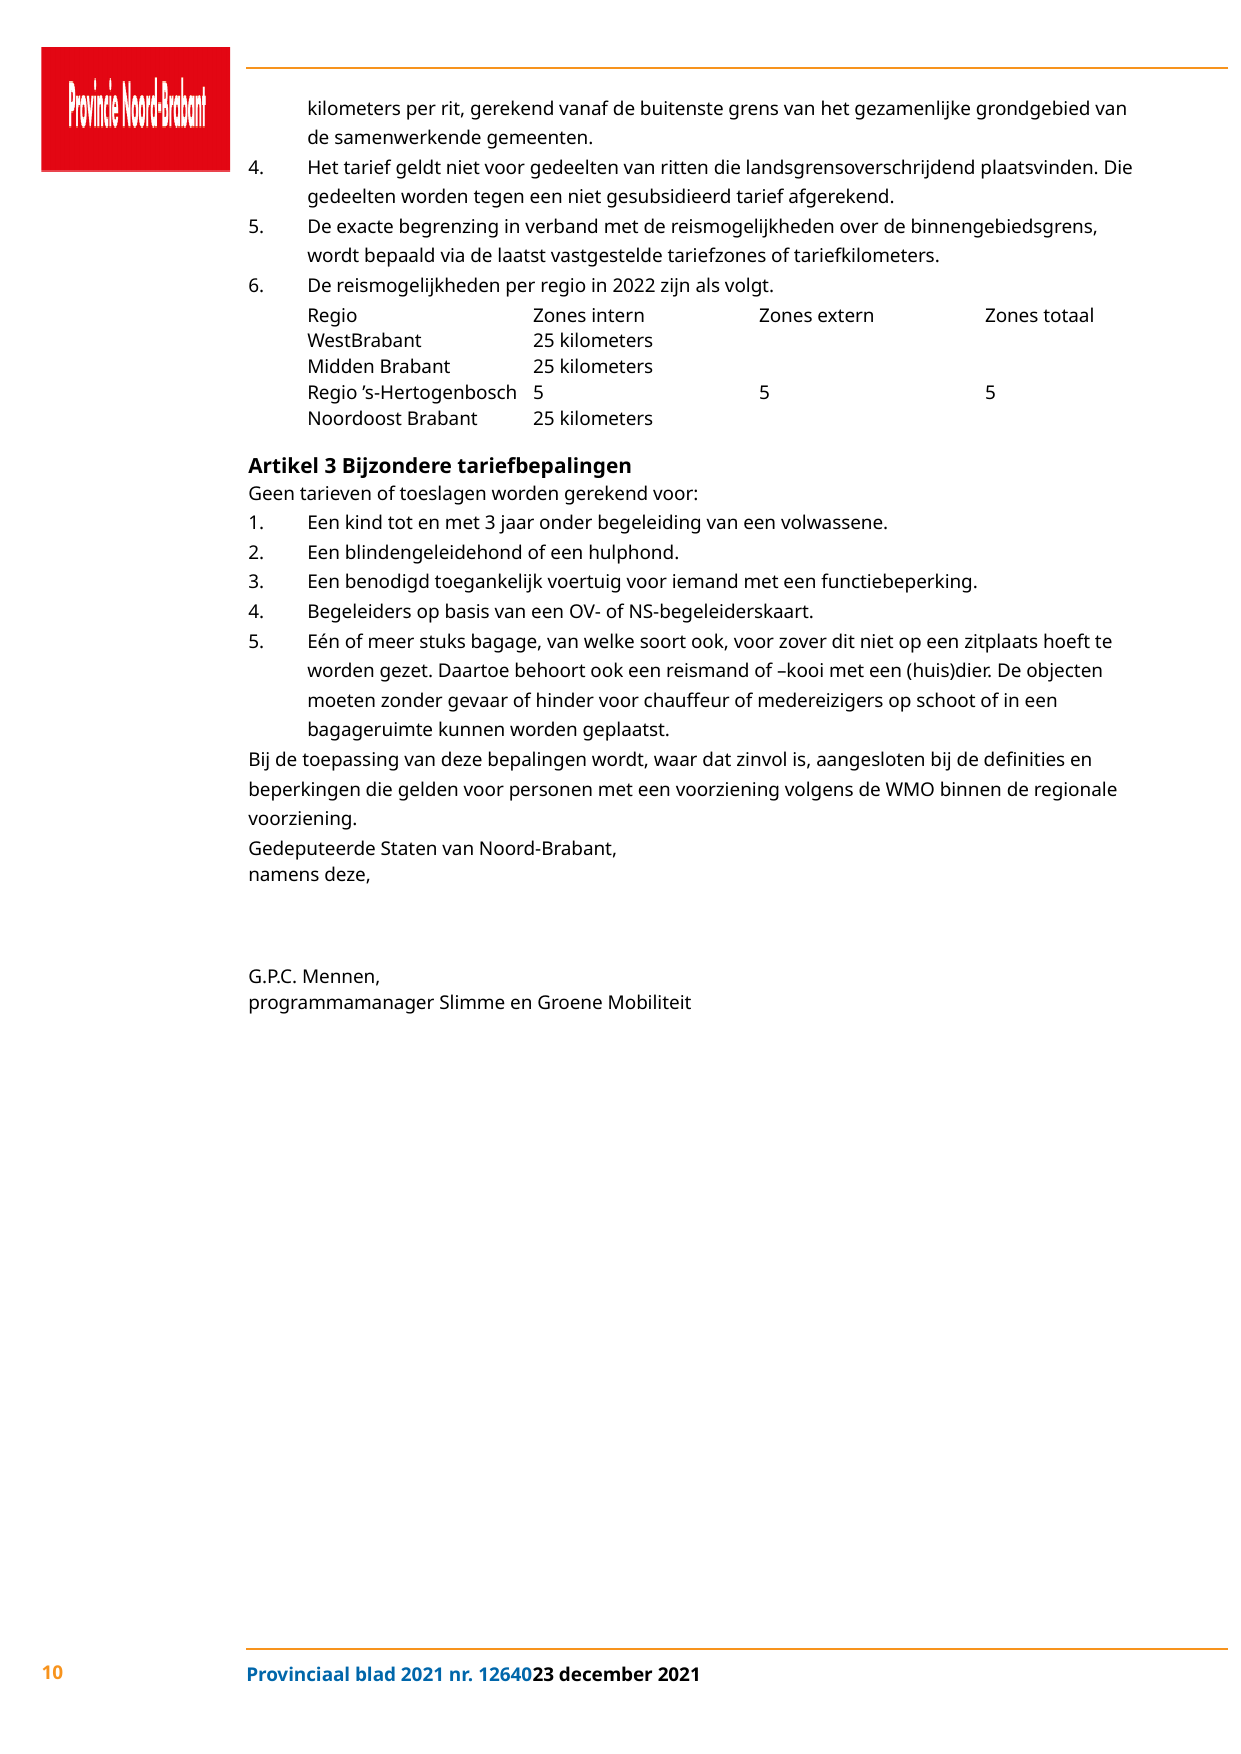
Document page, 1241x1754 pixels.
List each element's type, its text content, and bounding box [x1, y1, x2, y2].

text programmamanager Slimme en Groene Mobiliteit [248, 989, 1152, 1015]
table_cell WestBrabant [307, 328, 533, 353]
table_cell [985, 354, 1211, 379]
list Het tarief geldt niet voor gedeelten van ritten die landsgrensoverschrijdend plaatsvinden. Die gedeelten worden tegen een niet gesubsidieerd tarief afgerekend. [248, 154, 1152, 209]
text G.P.C. Mennen, [248, 964, 1152, 989]
list De reismogelijkheden per regio in 2022 zijn als volgt. [248, 272, 1152, 298]
table_cell [759, 354, 985, 379]
text Bij de toepassing van deze bepalingen wordt, waar dat zinvol is, aangesloten bij de definities en beperkingen die gelden voor personen met een voorziening volgens de WMO binnen de regionale voorziening. [248, 746, 1152, 831]
text Geen tarieven of toeslagen worden gerekend voor: [248, 480, 1152, 506]
table_cell Midden Brabant [307, 354, 533, 379]
table_cell 5 [759, 379, 985, 405]
table_header Zones totaal [985, 302, 1211, 328]
table_cell 5 [985, 379, 1211, 405]
list kilometers per rit, gerekend vanaf de buitenste grens van het gezamenlijke grondgebied van de samenwerkende gemeenten. [248, 95, 1152, 150]
table_cell Noordoost Brabant [307, 405, 533, 431]
table_cell [759, 405, 985, 431]
text namens deze, [248, 861, 1152, 886]
list Een benodigd toegankelijk voertuig voor iemand met een functiebeperking. [248, 569, 1152, 594]
text Gedeputeerde Staten van Noord-Brabant, [248, 835, 1152, 861]
list Een blindengeleidehond of een hulphond. [248, 539, 1152, 565]
table_cell [985, 328, 1211, 353]
list Een kind tot en met 3 jaar onder begeleiding van een volwassene. [248, 509, 1152, 535]
list Begeleiders op basis van een OV- of NS-begeleiderskaart. [248, 598, 1152, 624]
table_header Regio [307, 302, 533, 328]
table_cell 5 [533, 379, 759, 405]
table_cell 25 kilometers [533, 328, 759, 353]
table_header Zones intern [533, 302, 759, 328]
list De exacte begrenzing in verband met de reismogelijkheden over de binnengebiedsgrens, wordt bepaald via de laatst vastgestelde tariefzones of tariefkilometers. [248, 213, 1152, 268]
table_header Zones extern [759, 302, 985, 328]
list Eén of meer stuks bagage, van welke soort ook, voor zover dit niet op een zitplaats hoeft te worden gezet. Daartoe behoort ook een reismand of –kooi met een (huis)dier. De objecten moeten zonder gevaar of hinder voor chauffeur of medereizigers op schoot of in een bagageruimte kunnen worden geplaatst. [248, 628, 1152, 742]
table_cell Regio ’s-Hertogenbosch [307, 379, 533, 405]
table_cell 25 kilometers [533, 405, 759, 431]
text Artikel 3 Bijzondere tariefbepalingen [248, 452, 1152, 480]
table_cell 25 kilometers [533, 354, 759, 379]
table_cell [985, 405, 1211, 431]
table_cell [759, 328, 985, 353]
picture [41, 47, 231, 172]
